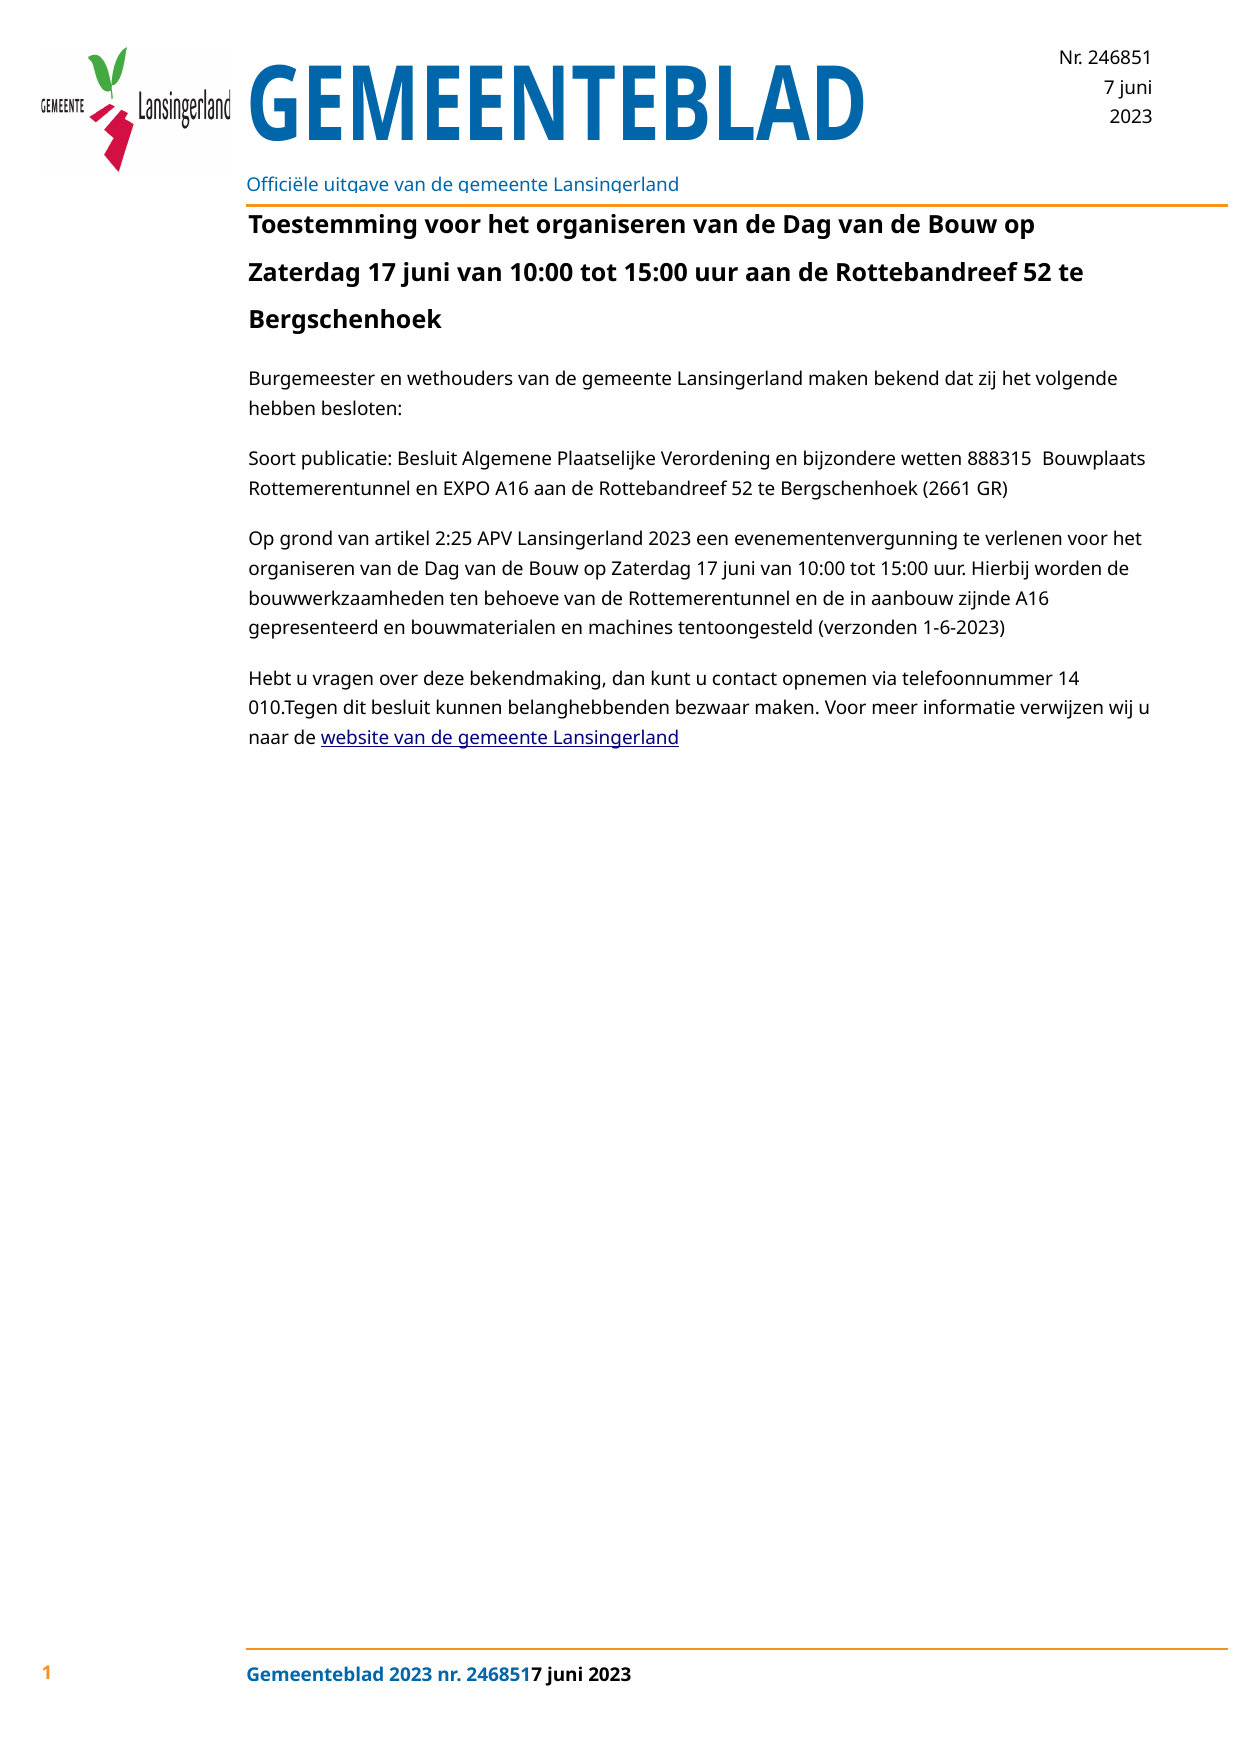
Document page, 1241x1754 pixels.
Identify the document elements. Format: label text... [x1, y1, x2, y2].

picture [41, 47, 231, 172]
text Toestemming voor het organiseren van de Dag van de Bouw op Zaterdag 17 juni van 10:00 tot 15:00 uur aan de Rottebandreef 52 te Bergschenhoek [248, 207, 1152, 336]
text Hebt u vragen over deze bekendmaking, dan kunt u contact opnemen via telefoonnummer 14 010.Tegen dit besluit kunnen belanghebbenden bezwaar maken. Voor meer informatie verwijzen wij u naar de website van de gemeente Lansingerland [248, 665, 1152, 749]
text Burgemeester en wethouders van de gemeente Lansingerland maken bekend dat zij het volgende hebben besloten: [248, 366, 1152, 421]
text Soort publicatie: Besluit Algemene Plaatselijke Verordening en bijzondere wetten 888315 Bouwplaats Rottemerentunnel en EXPO A16 aan de Rottebandreef 52 te Bergschenhoek (2661 GR) [248, 446, 1152, 501]
text Op grond van artikel 2:25 APV Lansingerland 2023 een evenementenvergunning te verlenen voor het organiseren van de Dag van de Bouw op Zaterdag 17 juni van 10:00 tot 15:00 uur. Hierbij worden de bouwwerkzaamheden ten behoeve van de Rottemerentunnel en de in aanbouw zijnde A16 gepresenteerd en bouwmaterialen en machines tentoongesteld (verzonden 1-6-2023) [248, 526, 1152, 640]
